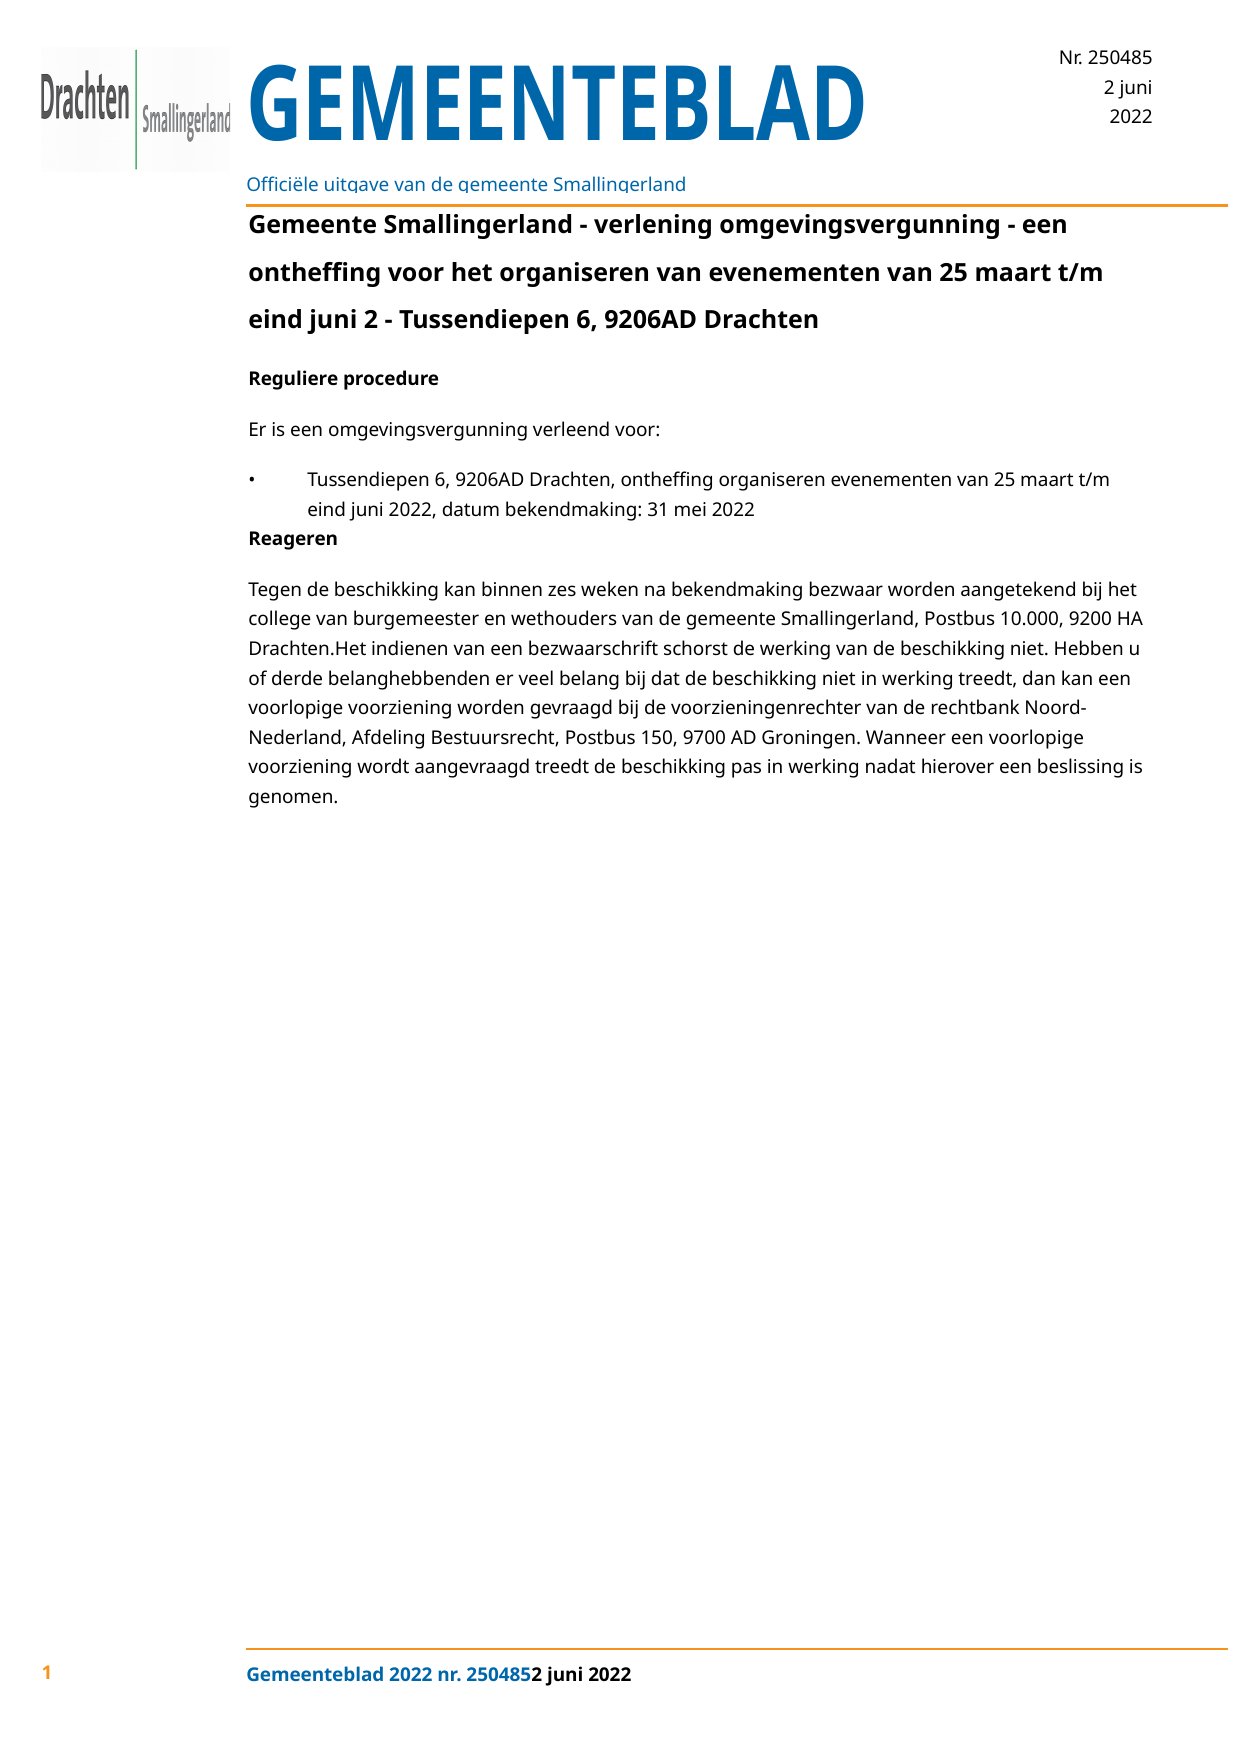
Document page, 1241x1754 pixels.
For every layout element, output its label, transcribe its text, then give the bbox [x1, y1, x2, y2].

list Tussendiepen 6, 9206AD Drachten, ontheffing organiseren evenementen van 25 maart t/m eind juni 2022, datum bekendmaking: 31 mei 2022 [248, 466, 1152, 522]
picture [41, 47, 231, 172]
text Reguliere procedure [248, 366, 1152, 391]
text Reageren [248, 526, 1152, 551]
text Gemeente Smallingerland - verlening omgevingsvergunning - een ontheffing voor het organiseren van evenementen van 25 maart t/m eind juni 2 - Tussendiepen 6, 9206AD Drachten [248, 207, 1152, 336]
text Tegen de beschikking kan binnen zes weken na bekendmaking bezwaar worden aangetekend bij het college van burgemeester en wethouders van de gemeente Smallingerland, Postbus 10.000, 9200 HA Drachten.Het indienen van een bezwaarschrift schorst de werking van de beschikking niet. Hebben u of derde belanghebbenden er veel belang bij dat de beschikking niet in werking treedt, dan kan een voorlopige voorziening worden gevraagd bij de voorzieningenrechter van de rechtbank Noord-Nederland, Afdeling Bestuursrecht, Postbus 150, 9700 AD Groningen. Wanneer een voorlopige voorziening wordt aangevraagd treedt de beschikking pas in werking nadat hierover een beslissing is genomen. [248, 576, 1152, 809]
text Er is een omgevingsvergunning verleend voor: [248, 416, 1152, 442]
